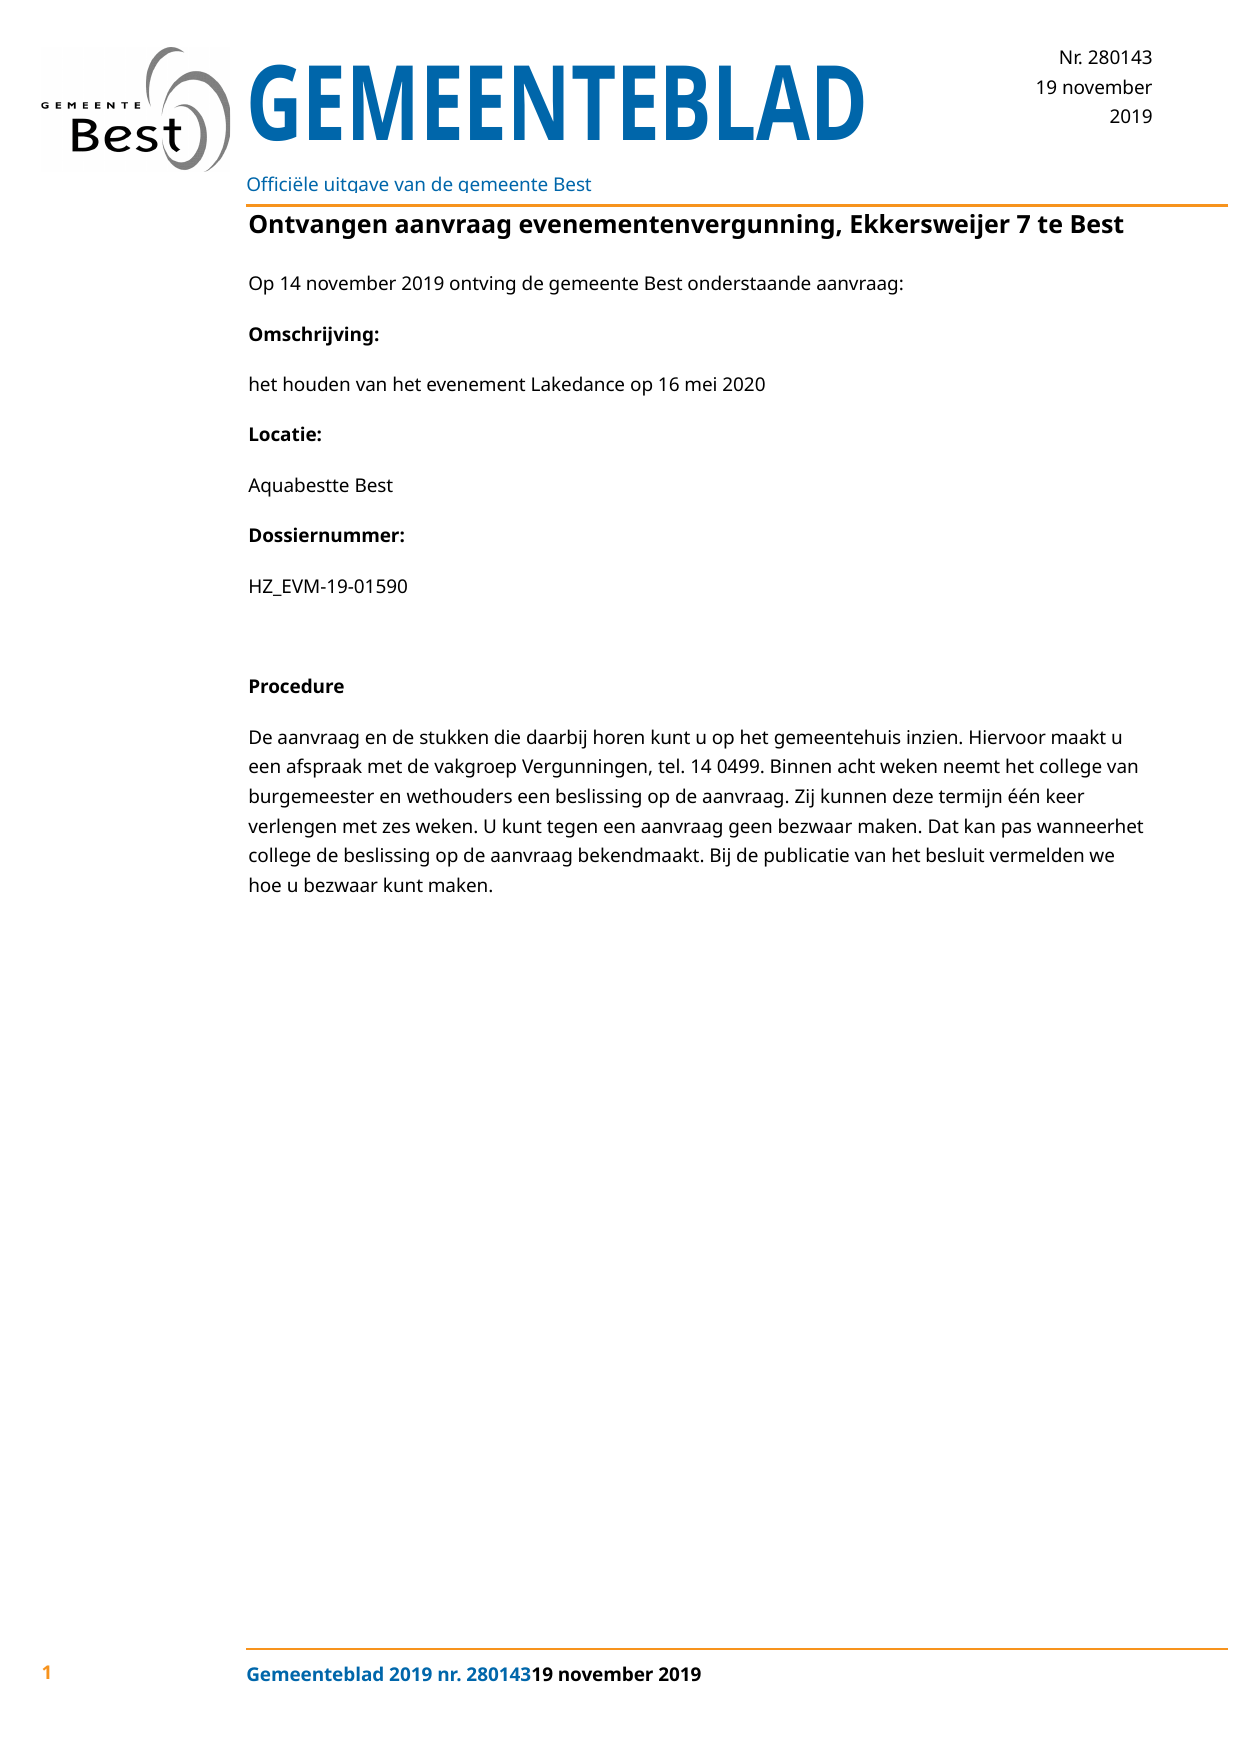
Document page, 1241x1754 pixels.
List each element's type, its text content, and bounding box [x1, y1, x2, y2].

text Op 14 november 2019 ontving de gemeente Best onderstaande aanvraag: [248, 270, 1152, 296]
text het houden van het evenement Lakedance op 16 mei 2020 [248, 371, 1152, 397]
picture [41, 47, 231, 172]
text Dossiernummer: [248, 522, 1152, 548]
text Procedure [248, 674, 1152, 699]
text Locatie: [248, 422, 1152, 447]
text Aquabestte Best [248, 472, 1152, 498]
text Omschrijving: [248, 321, 1152, 346]
text De aanvraag en de stukken die daarbij horen kunt u op het gemeentehuis inzien. Hiervoor maakt u een afspraak met de vakgroep Vergunningen, tel. 14 0499. Binnen acht weken neemt het college van burgemeester en wethouders een beslissing op de aanvraag. Zij kunnen deze termijn één keer verlengen met zes weken. U kunt tegen een aanvraag geen bezwaar maken. Dat kan pas wanneerhet college de beslissing op de aanvraag bekendmaakt. Bij de publicatie van het besluit vermelden we hoe u bezwaar kunt maken. [248, 724, 1152, 898]
text HZ_EVM-19-01590 [248, 573, 1152, 598]
text Ontvangen aanvraag evenementenvergunning, Ekkersweijer 7 te Best [248, 207, 1152, 241]
